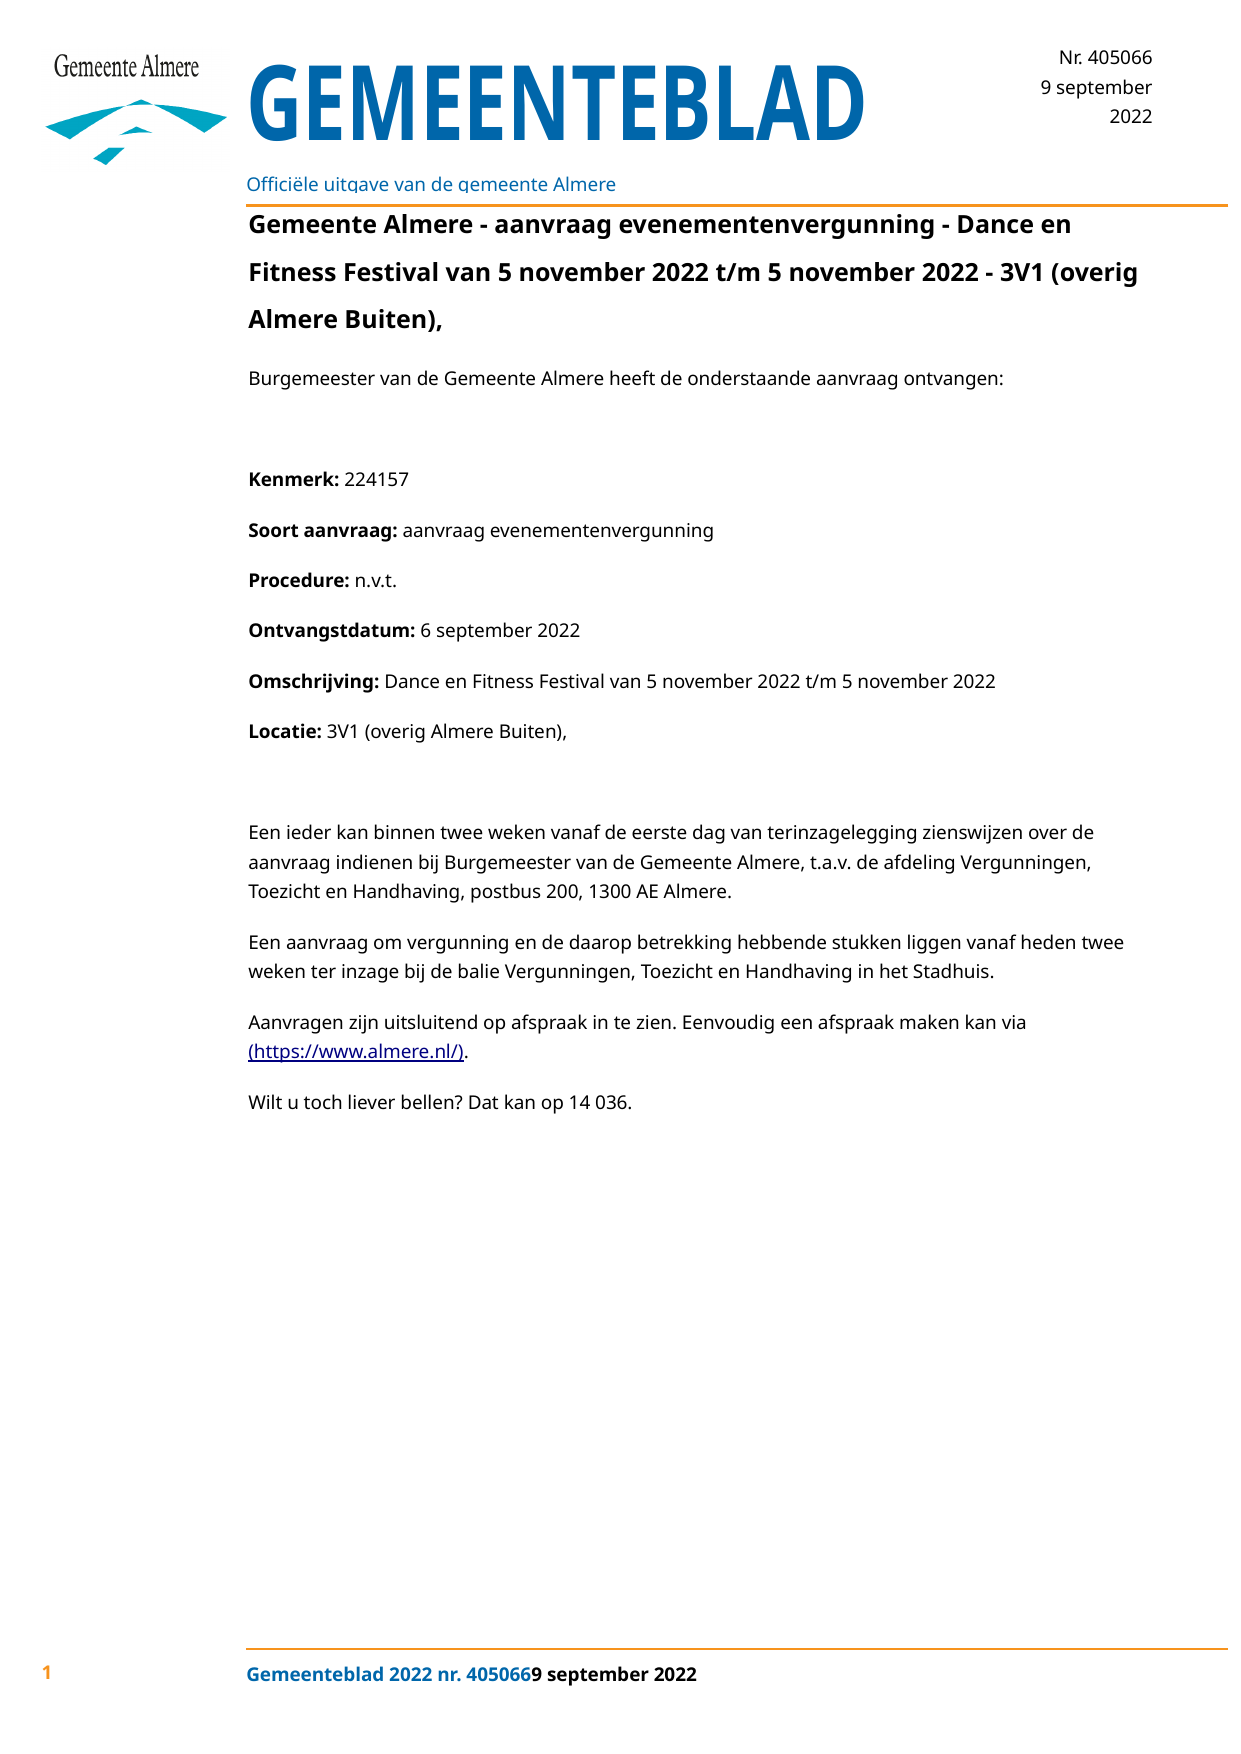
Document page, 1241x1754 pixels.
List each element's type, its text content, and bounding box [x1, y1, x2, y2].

text Kenmerk: 224157 [248, 466, 1152, 492]
text Gemeente Almere - aanvraag evenementenvergunning - Dance en Fitness Festival van 5 november 2022 t/m 5 november 2022 - 3V1 (overig Almere Buiten), [248, 207, 1152, 336]
picture [41, 47, 231, 172]
text Ontvangstdatum: 6 september 2022 [248, 618, 1152, 643]
text Soort aanvraag: aanvraag evenementenvergunning [248, 517, 1152, 542]
text Burgemeester van de Gemeente Almere heeft de onderstaande aanvraag ontvangen: [248, 366, 1152, 391]
text Een ieder kan binnen twee weken vanaf de eerste dag van terinzagelegging zienswijzen over de aanvraag indienen bij Burgemeester van de Gemeente Almere, t.a.v. de afdeling Vergunningen, Toezicht en Handhaving, postbus 200, 1300 AE Almere. [248, 819, 1152, 904]
text Een aanvraag om vergunning en de daarop betrekking hebbende stukken liggen vanaf heden twee weken ter inzage bij de balie Vergunningen, Toezicht en Handhaving in het Stadhuis. [248, 929, 1152, 984]
text Omschrijving: Dance en Fitness Festival van 5 november 2022 t/m 5 november 2022 [248, 668, 1152, 694]
text Wilt u toch liever bellen? Dat kan op 14 036. [248, 1089, 1152, 1114]
text Locatie: 3V1 (overig Almere Buiten), [248, 718, 1152, 744]
text Aanvragen zijn uitsluitend op afspraak in te zien. Eenvoudig een afspraak maken kan via (https://www.almere.nl/). [248, 1009, 1152, 1064]
text Procedure: n.v.t. [248, 567, 1152, 593]
